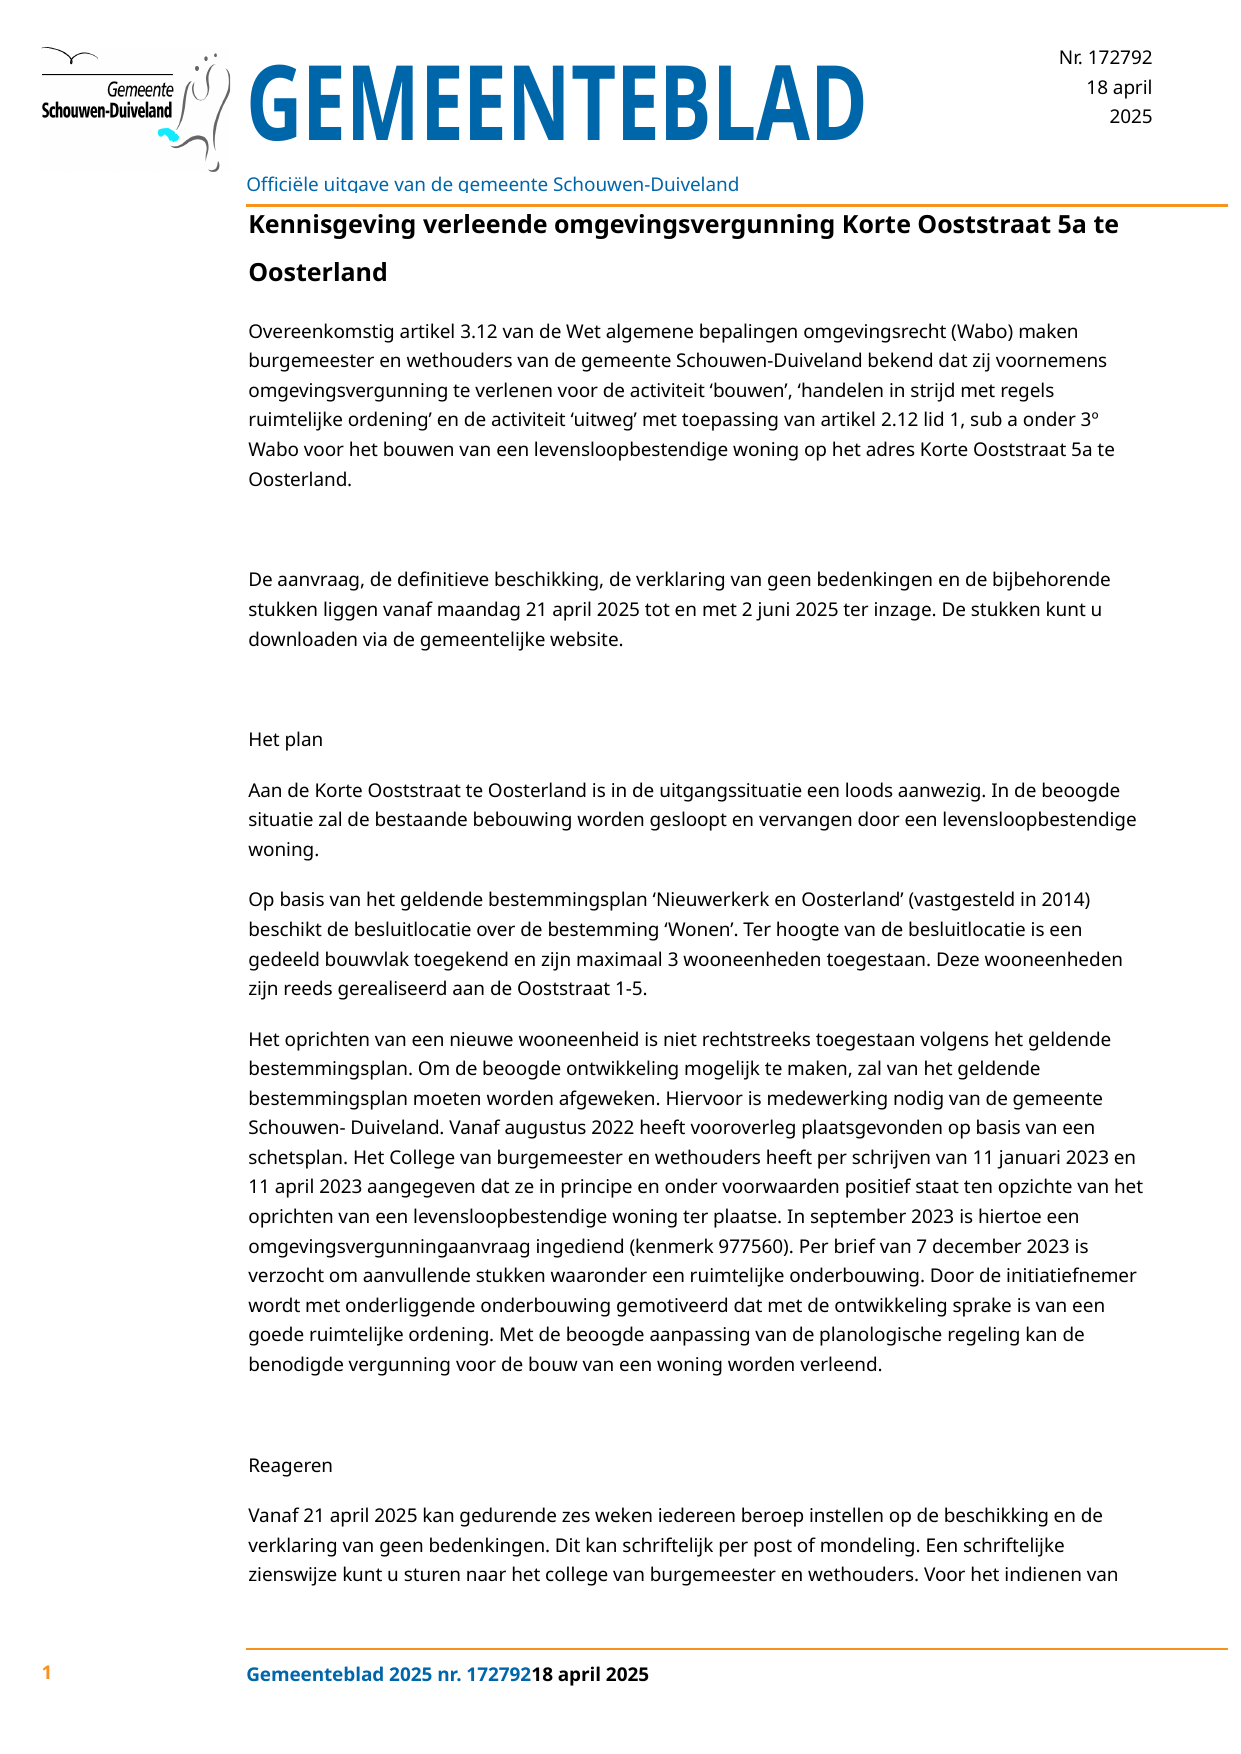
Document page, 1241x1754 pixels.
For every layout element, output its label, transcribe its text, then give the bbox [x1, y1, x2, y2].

picture [41, 47, 231, 172]
text Kennisgeving verleende omgevingsvergunning Korte Ooststraat 5a te Oosterland [248, 207, 1152, 288]
text Overeenkomstig artikel 3.12 van de Wet algemene bepalingen omgevingsrecht (Wabo) maken burgemeester en wethouders van de gemeente Schouwen-Duiveland bekend dat zij voornemens omgevingsvergunning te verlenen voor de activiteit ‘bouwen’, ‘handelen in strijd met regels ruimtelijke ordening’ en de activiteit ‘uitweg’ met toepassing van artikel 2.12 lid 1, sub a onder 3º Wabo voor het bouwen van een levensloopbestendige woning op het adres Korte Ooststraat 5a te Oosterland. [248, 318, 1152, 492]
text Reageren [248, 1452, 1152, 1478]
text Aan de Korte Ooststraat te Oosterland is in de uitgangssituatie een loods aanwezig. In de beoogde situatie zal de bestaande bebouwing worden gesloopt en vervangen door een levensloopbestendige woning. [248, 777, 1152, 862]
text Het plan [248, 727, 1152, 752]
text De aanvraag, de definitieve beschikking, de verklaring van geen bedenkingen en de bijbehorende stukken liggen vanaf maandag 21 april 2025 tot en met 2 juni 2025 ter inzage. De stukken kunt u downloaden via de gemeentelijke website. [248, 567, 1152, 652]
text Op basis van het geldende bestemmingsplan ‘Nieuwerkerk en Oosterland’ (vastgesteld in 2014) beschikt de besluitlocatie over de bestemming ‘Wonen’. Ter hoogte van de besluitlocatie is een gedeeld bouwvlak toegekend en zijn maximaal 3 wooneenheden toegestaan. Deze wooneenheden zijn reeds gerealiseerd aan de Ooststraat 1-5. [248, 887, 1152, 1001]
text Het oprichten van een nieuwe wooneenheid is niet rechtstreeks toegestaan volgens het geldende bestemmingsplan. Om de beoogde ontwikkeling mogelijk te maken, zal van het geldende bestemmingsplan moeten worden afgeweken. Hiervoor is medewerking nodig van de gemeente Schouwen- Duiveland. Vanaf augustus 2022 heeft vooroverleg plaatsgevonden op basis van een schetsplan. Het College van burgemeester en wethouders heeft per schrijven van 11 januari 2023 en 11 april 2023 aangegeven dat ze in principe en onder voorwaarden positief staat ten opzichte van het oprichten van een levensloopbestendige woning ter plaatse. In september 2023 is hiertoe een omgevingsvergunningaanvraag ingediend (kenmerk 977560). Per brief van 7 december 2023 is verzocht om aanvullende stukken waaronder een ruimtelijke onderbouwing. Door de initiatiefnemer wordt met onderliggende onderbouwing gemotiveerd dat met de ontwikkeling sprake is van een goede ruimtelijke ordening. Met de beoogde aanpassing van de planologische regeling kan de benodigde vergunning voor de bouw van een woning worden verleend. [248, 1026, 1152, 1377]
text Vanaf 21 april 2025 kan gedurende zes weken iedereen beroep instellen op de beschikking en de verklaring van geen bedenkingen. Dit kan schriftelijk per post of mondeling. Een schriftelijke zienswijze kunt u sturen naar het college van burgemeester en wethouders. Voor het indienen van [248, 1502, 1152, 1587]
